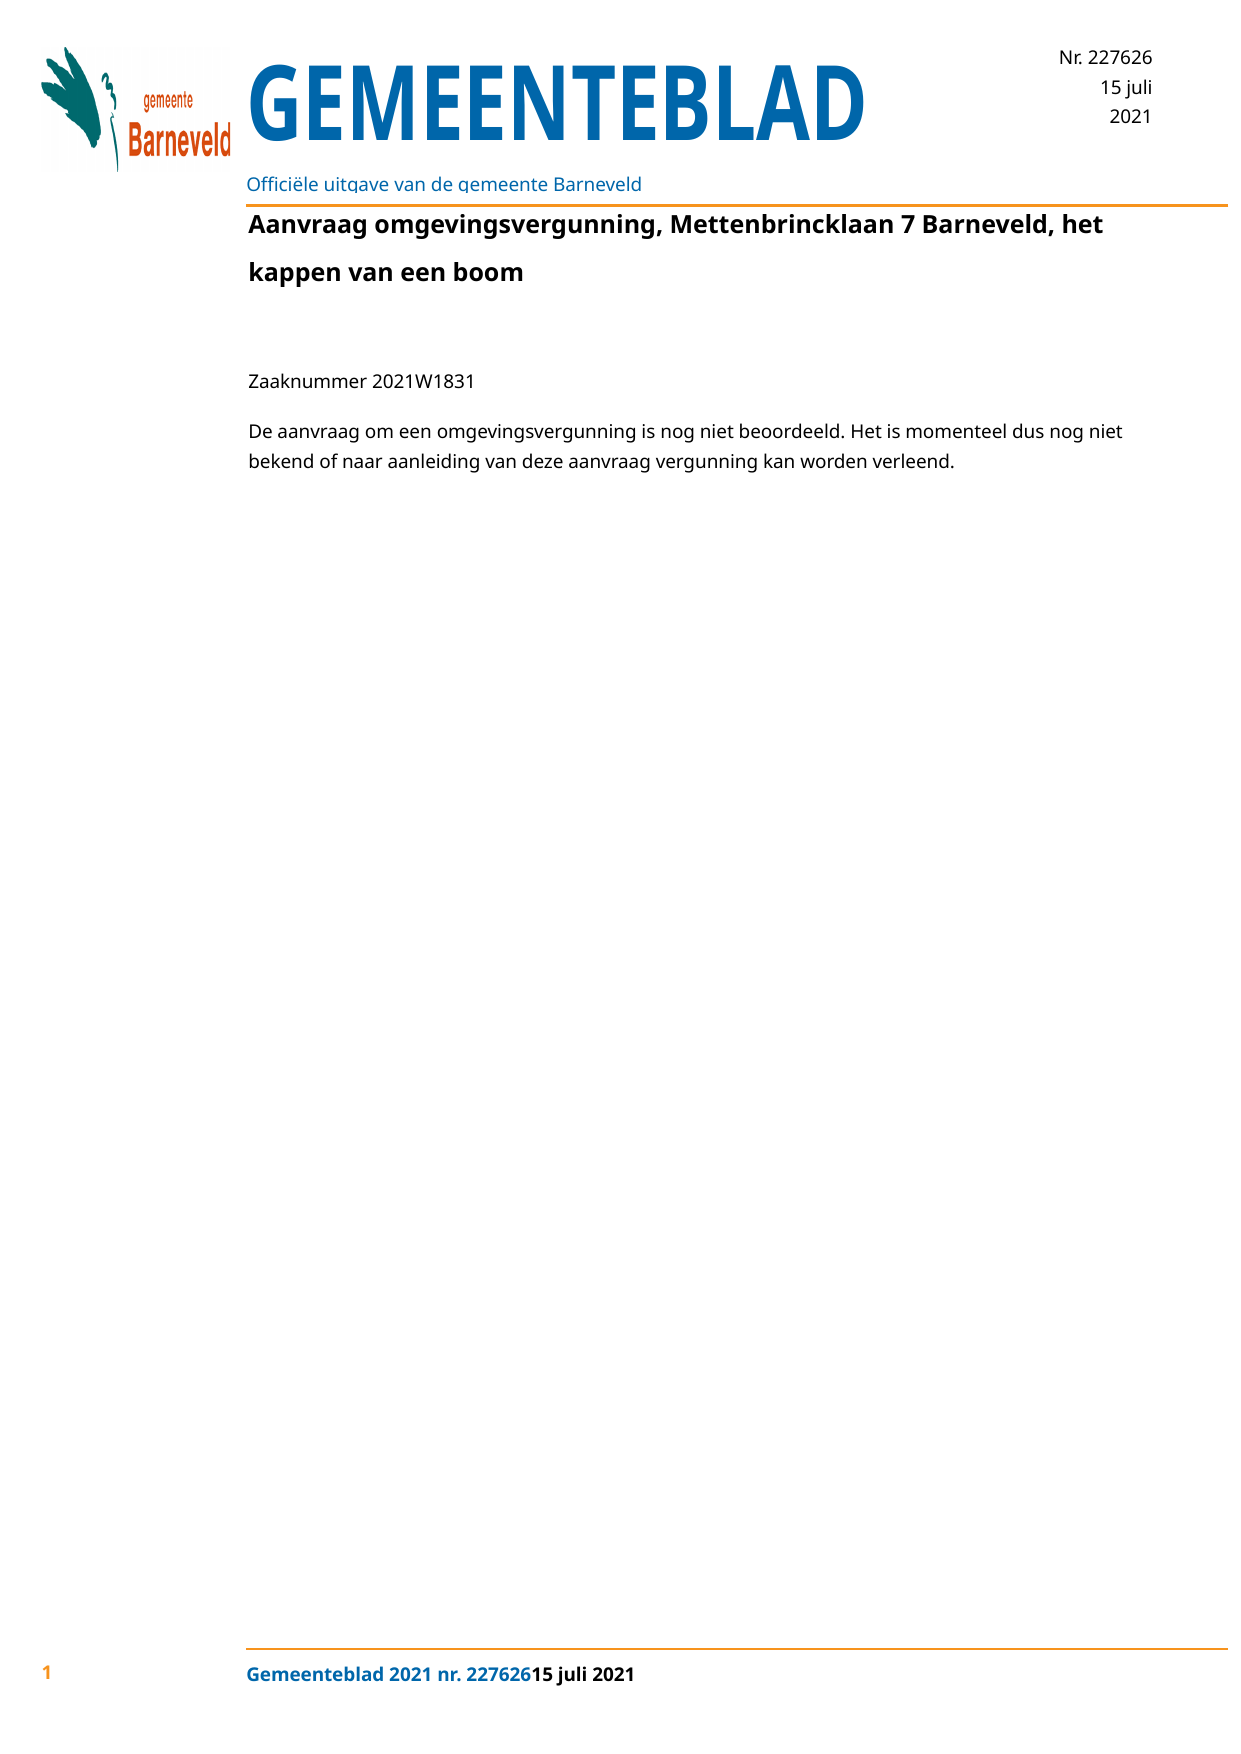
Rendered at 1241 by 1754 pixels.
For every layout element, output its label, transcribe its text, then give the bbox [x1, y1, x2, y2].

text Aanvraag omgevingsvergunning, Mettenbrincklaan 7 Barneveld, het kappen van een boom [248, 207, 1152, 288]
text Zaaknummer 2021W1831 [248, 368, 1152, 394]
picture [41, 47, 231, 172]
text De aanvraag om een omgevingsvergunning is nog niet beoordeeld. Het is momenteel dus nog niet bekend of naar aanleiding van deze aanvraag vergunning kan worden verleend. [248, 419, 1152, 474]
